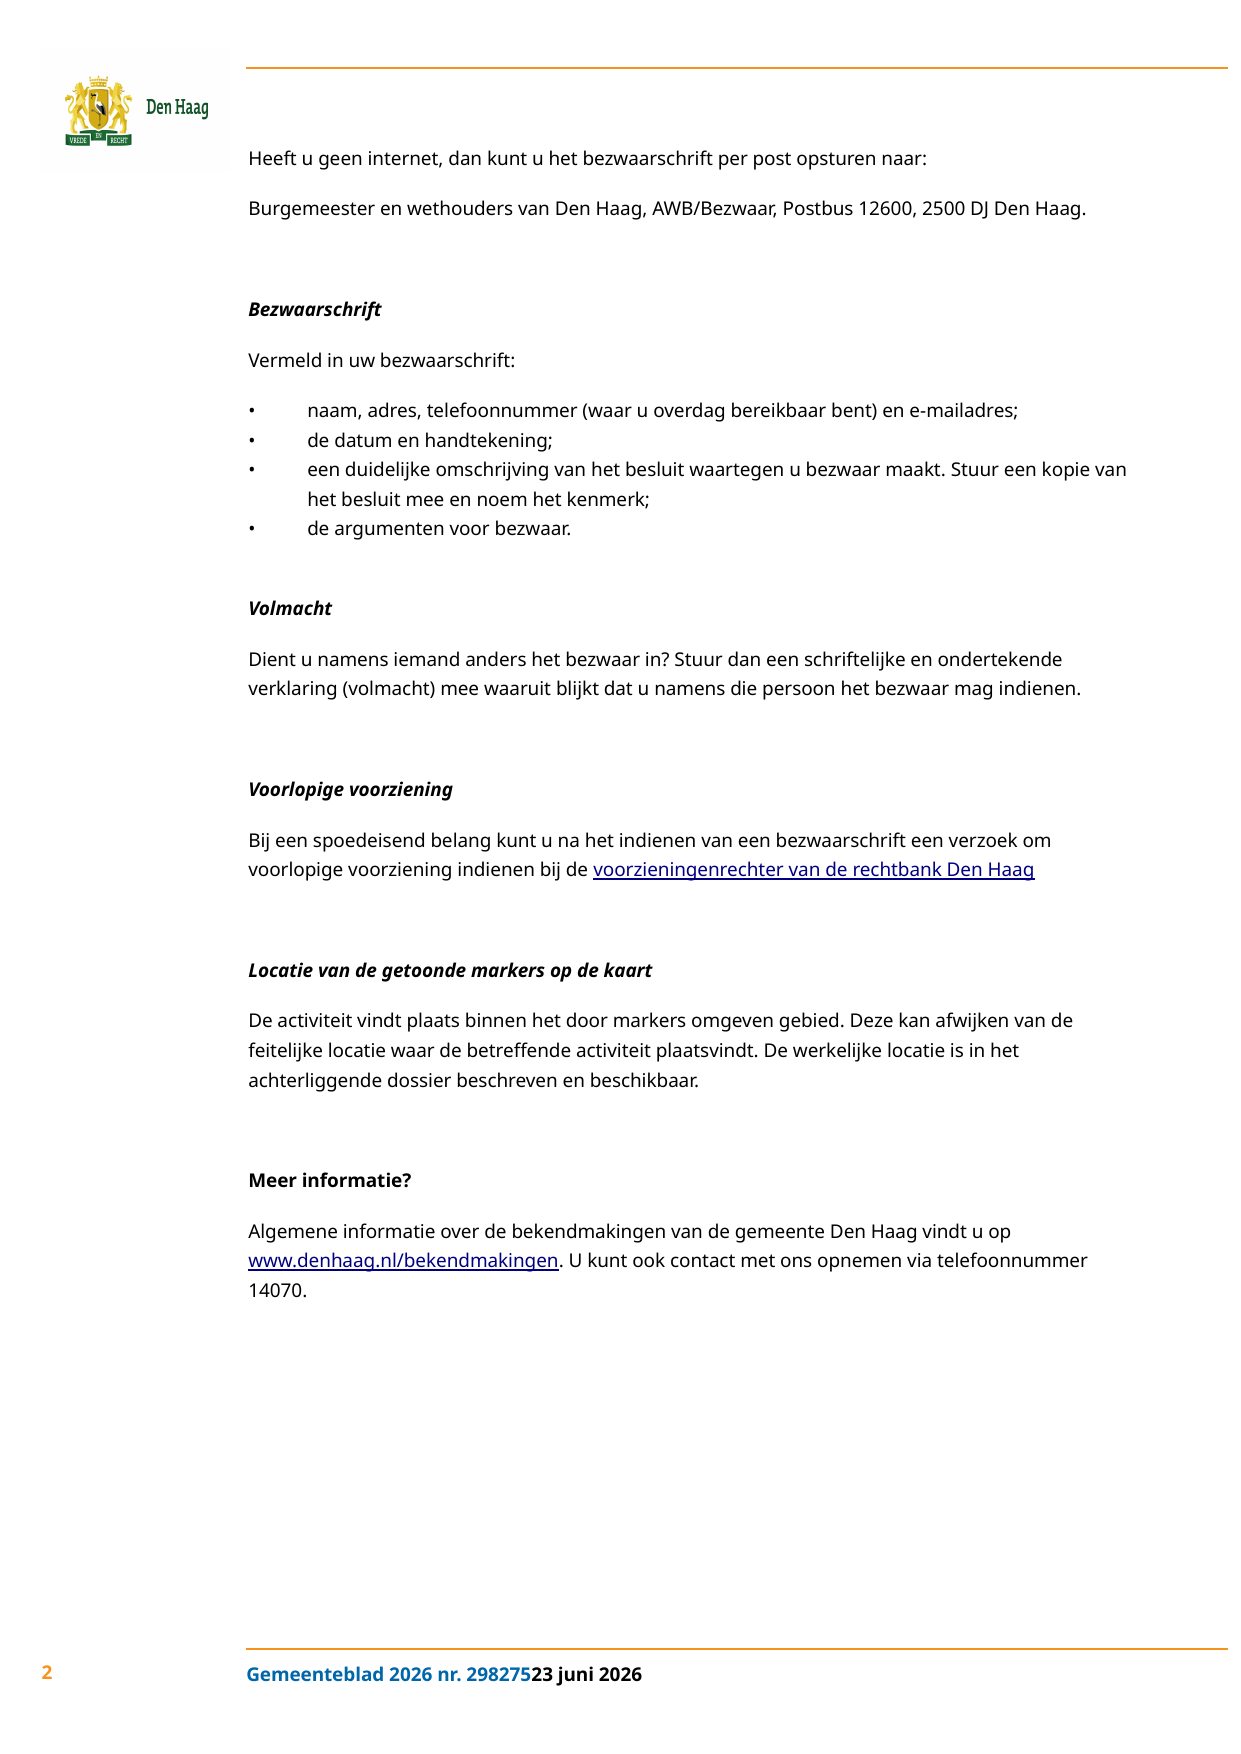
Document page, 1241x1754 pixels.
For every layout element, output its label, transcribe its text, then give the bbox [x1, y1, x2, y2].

list een duidelijke omschrijving van het besluit waartegen u bezwaar maakt. Stuur een kopie van het besluit mee en noem het kenmerk; [248, 456, 1152, 512]
text Dient u namens iemand anders het bezwaar in? Stuur dan een schriftelijke en ondertekende verklaring (volmacht) mee waaruit blijkt dat u namens die persoon het bezwaar mag indienen. [248, 646, 1152, 701]
text Burgemeester en wethouders van Den Haag, AWB/Bezwaar, Postbus 12600, 2500 DJ Den Haag. [248, 196, 1152, 221]
text De activiteit vindt plaats binnen het door markers omgeven gebied. Deze kan afwijken van de feitelijke locatie waar de betreffende activiteit plaatsvindt. De werkelijke locatie is in het achterliggende dossier beschreven en beschikbaar. [248, 1008, 1152, 1093]
text Algemene informatie over de bekendmakingen van de gemeente Den Haag vindt u op www.denhaag.nl/bekendmakingen. U kunt ook contact met ons opnemen via telefoonnummer 14070. [248, 1218, 1152, 1303]
text Voorlopige voorziening [248, 776, 1152, 802]
list de argumenten voor bezwaar. [248, 516, 1152, 541]
text Heeft u geen internet, dan kunt u het bezwaarschrift per post opsturen naar: [248, 145, 1152, 171]
text Bij een spoedeisend belang kunt u na het indienen van een bezwaarschrift een verzoek om voorlopige voorziening indienen bij de voorzieningenrechter van de rechtbank Den Haag [248, 827, 1152, 882]
picture [41, 47, 231, 172]
list de datum en handtekening; [248, 427, 1152, 453]
text Bezwaarschrift [248, 296, 1152, 322]
text Volmacht [248, 596, 1152, 621]
text Vermeld in uw bezwaarschrift: [248, 347, 1152, 373]
text Locatie van de getoonde markers op de kaart [248, 957, 1152, 983]
text Meer informatie? [248, 1168, 1152, 1193]
list naam, adres, telefoonnummer (waar u overdag bereikbaar bent) en e-mailadres; [248, 397, 1152, 423]
